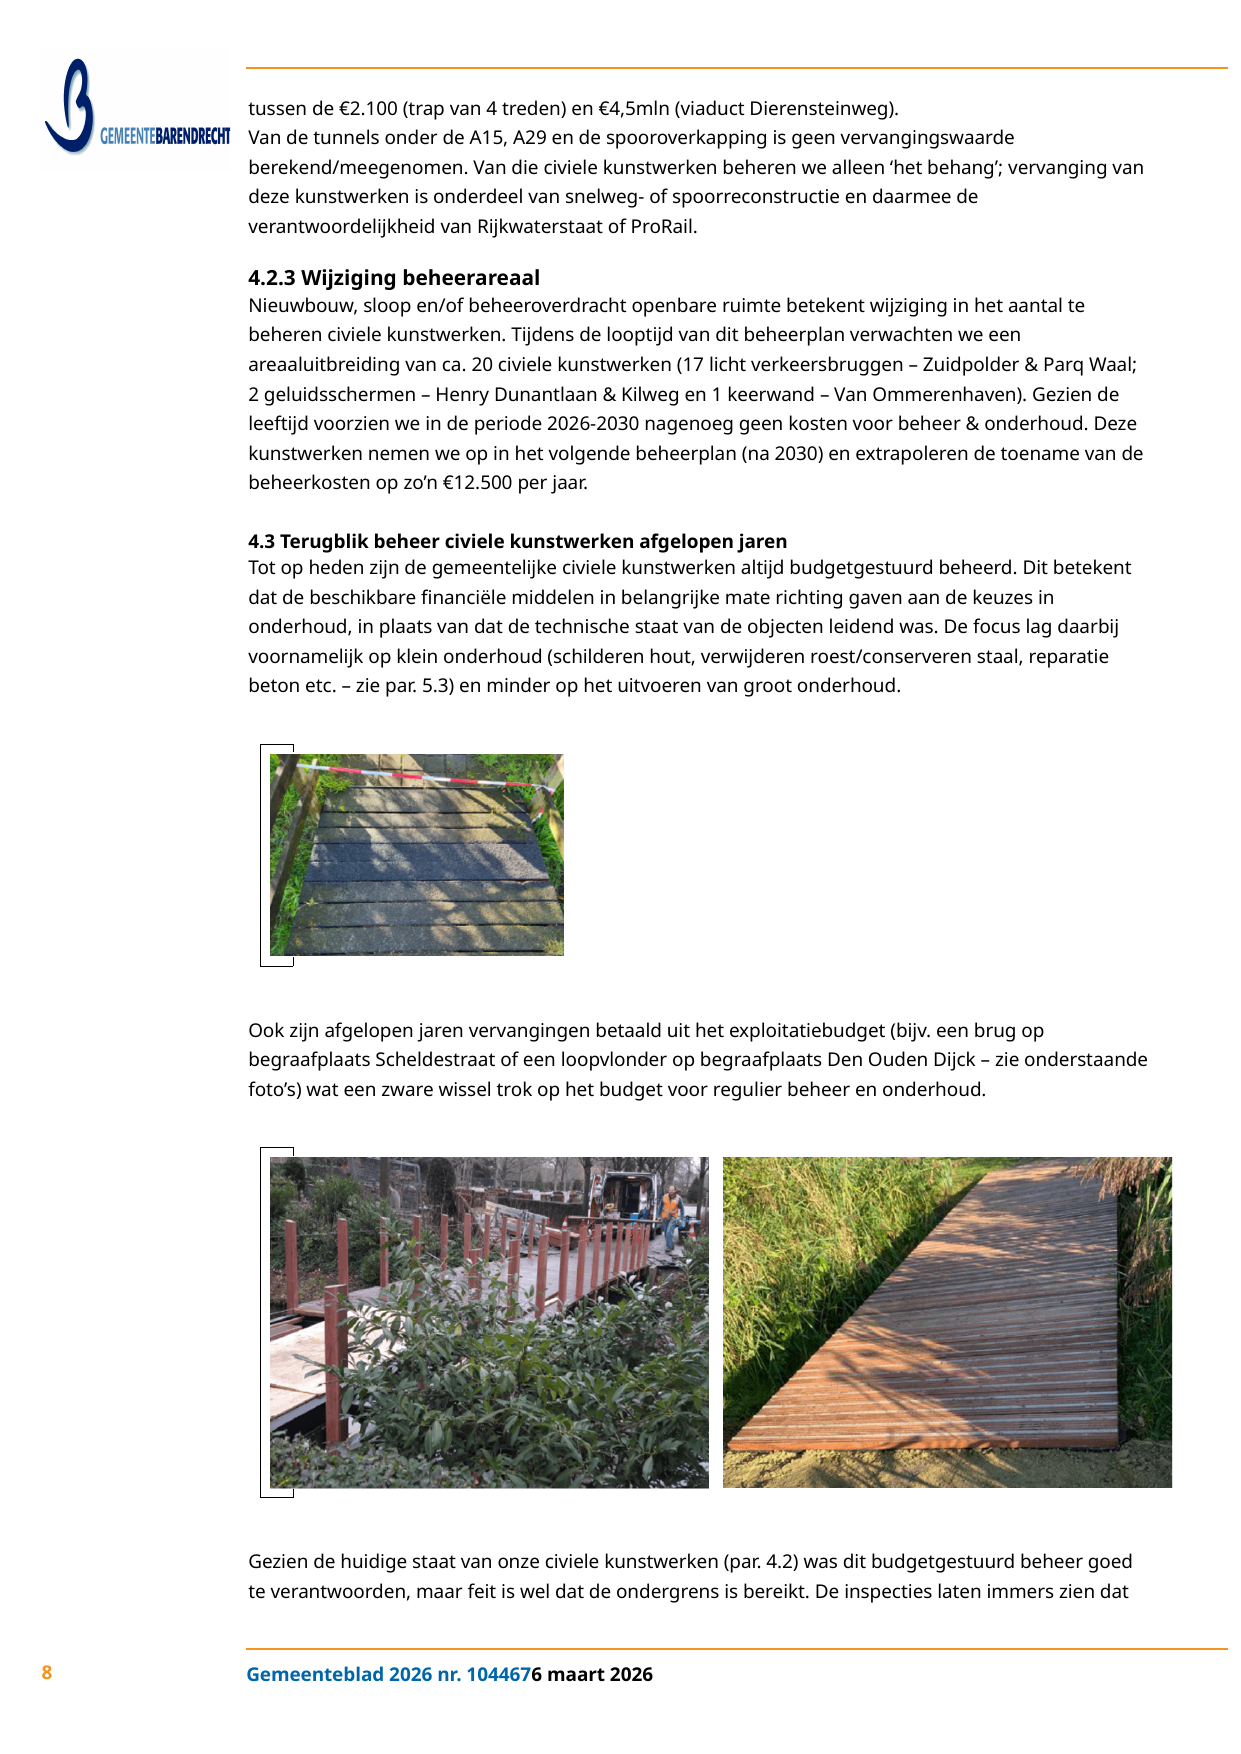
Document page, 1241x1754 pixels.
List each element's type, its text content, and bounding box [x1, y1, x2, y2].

picture [41, 47, 231, 172]
picture [268, 1156, 1173, 1489]
text Gezien de huidige staat van onze civiele kunstwerken (par. 4.2) was dit budgetgestuurd beheer goed te verantwoorden, maar feit is wel dat de ondergrens is bereikt. De inspecties laten immers zien dat [248, 1548, 1152, 1604]
text Van de tunnels onder de A15, A29 en de spooroverkapping is geen vervangingswaarde berekend/meegenomen. Van die civiele kunstwerken beheren we alleen ‘het behang’; vervanging van deze kunstwerken is onderdeel van snelweg- of spoorreconstructie en daarmee de verantwoordelijkheid van Rijkwaterstaat of ProRail. [248, 124, 1152, 239]
text Nieuwbouw, sloop en/of beheeroverdracht openbare ruimte betekent wijziging in het aantal te beheren civiele kunstwerken. Tijdens de looptijd van dit beheerplan verwachten we een areaaluitbreiding van ca. 20 civiele kunstwerken (17 licht verkeersbruggen – Zuidpolder & Parq Waal; 2 geluidsschermen – Henry Dunantlaan & Kilweg en 1 keerwand – Van Ommerenhaven). Gezien de leeftijd voorzien we in de periode 2026-2030 nagenoeg geen kosten voor beheer & onderhoud. Deze kunstwerken nemen we op in het volgende beheerplan (na 2030) en extrapoleren de toename van de beheerkosten op zo’n €12.500 per jaar. [248, 292, 1152, 495]
text 4.3 Terugblik beheer civiele kunstwerken afgelopen jaren [248, 529, 1152, 554]
picture [268, 752, 565, 957]
text Ook zijn afgelopen jaren vervangingen betaald uit het exploitatiebudget (bijv. een brug op begraafplaats Scheldestraat of een loopvlonder op begraafplaats Den Ouden Dijck – zie onderstaande foto’s) wat een zware wissel trok op het budget voor regulier beheer en onderhoud. [248, 1017, 1152, 1102]
text Tot op heden zijn de gemeentelijke civiele kunstwerken altijd budgetgestuurd beheerd. Dit betekent dat de beschikbare financiële middelen in belangrijke mate richting gaven aan de keuzes in onderhoud, in plaats van dat de technische staat van de objecten leidend was. De focus lag daarbij voornamelijk op klein onderhoud (schilderen hout, verwijderen roest/conserveren staal, reparatie beton etc. – zie par. 5.3) en minder op het uitvoeren van groot onderhoud. [248, 554, 1152, 698]
text tussen de €2.100 (trap van 4 treden) en €4,5mln (viaduct Dierensteinweg). [248, 95, 1152, 121]
text 4.2.3 Wijziging beheerareaal [248, 263, 1152, 292]
